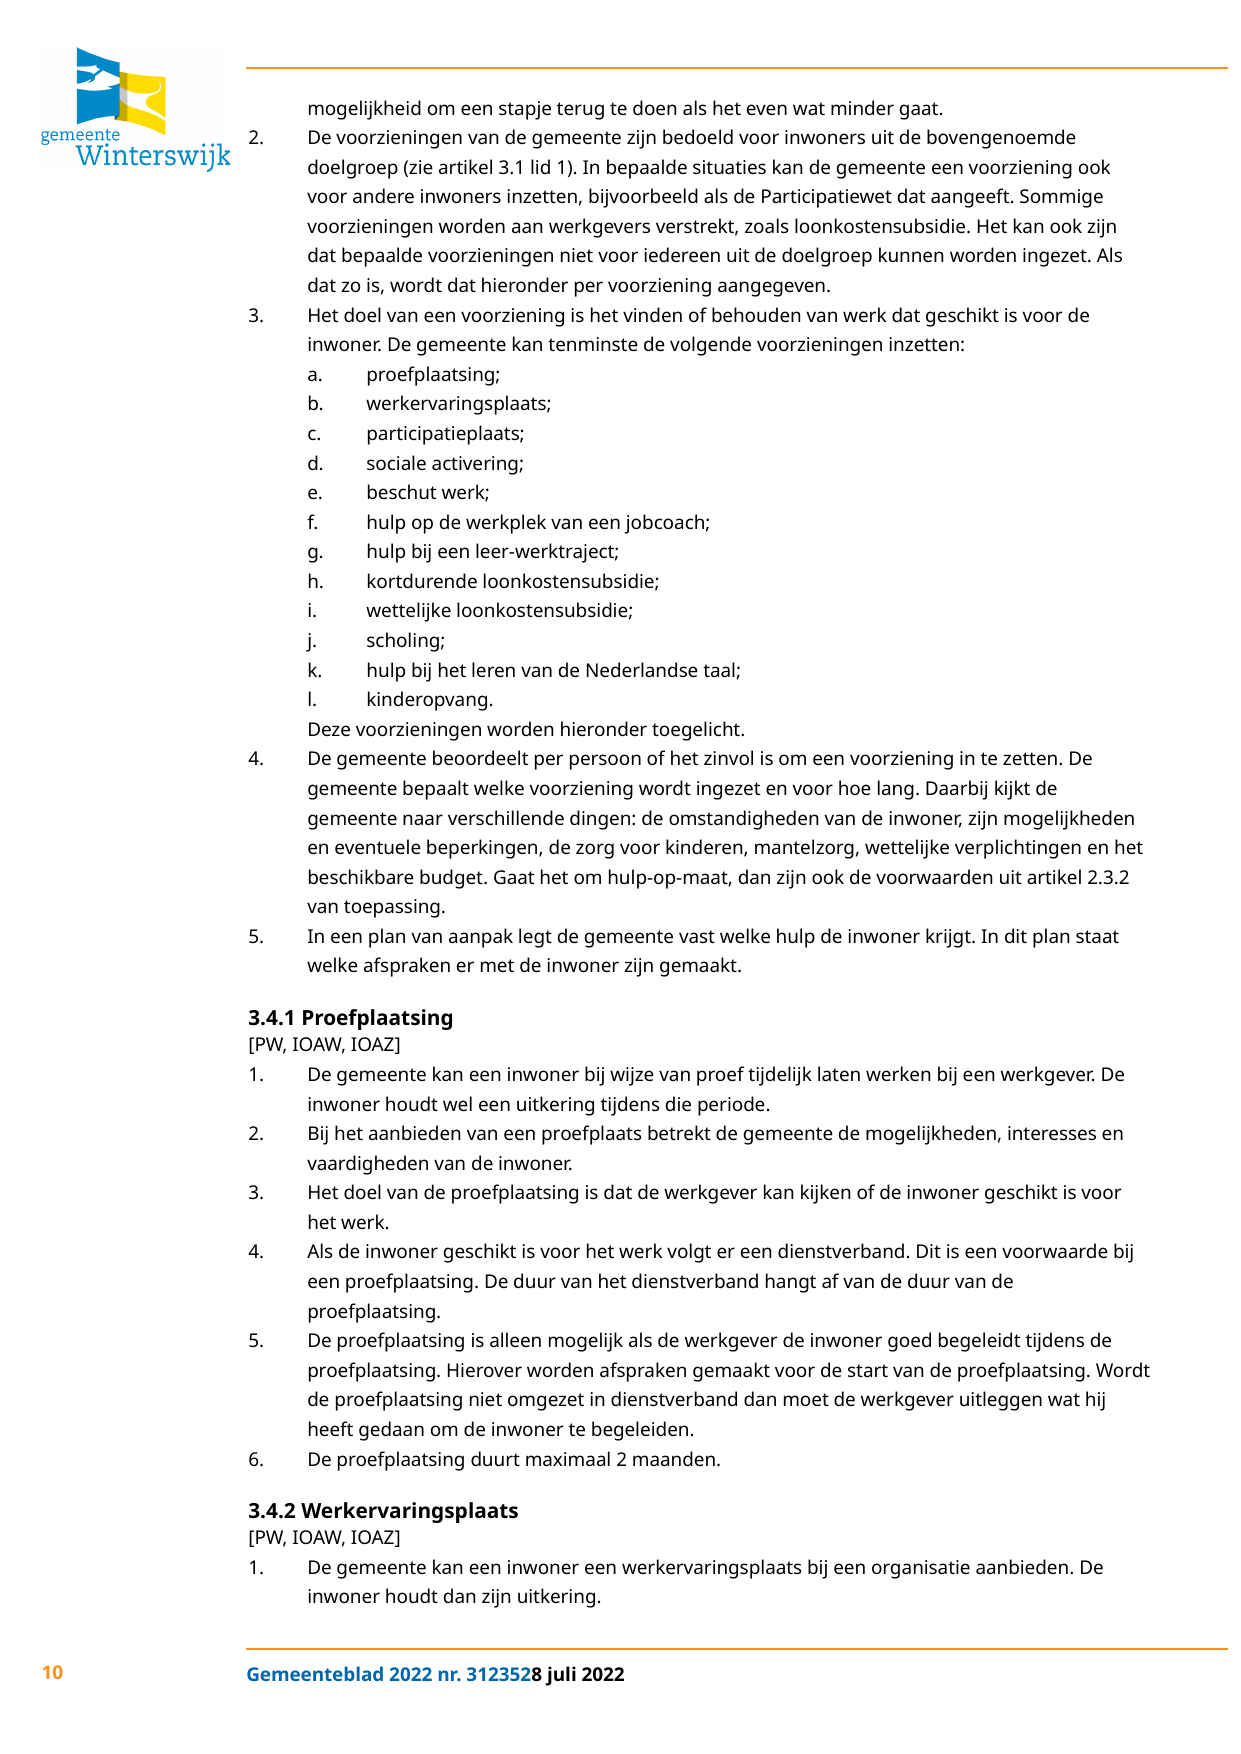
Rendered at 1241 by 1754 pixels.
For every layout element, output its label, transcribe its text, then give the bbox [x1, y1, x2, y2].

picture [225, 153, 231, 162]
list kortdurende loonkostensubsidie; [307, 568, 1152, 594]
list wettelijke loonkostensubsidie; [307, 598, 1152, 623]
text [PW, IOAW, IOAZ] [248, 1032, 1152, 1057]
list kinderopvang. [307, 686, 1152, 712]
list beschut werk; [307, 479, 1152, 505]
list In een plan van aanpak legt de gemeente vast welke hulp de inwoner krijgt. In dit plan staat welke afspraken er met de inwoner zijn gemaakt. [248, 923, 1152, 978]
list scholing; [307, 627, 1152, 653]
list Als de inwoner geschikt is voor het werk volgt er een dienstverband. Dit is een voorwaarde bij een proefplaatsing. De duur van het dienstverband hangt af van de duur van de proefplaatsing. [248, 1239, 1152, 1323]
list De gemeente beoordeelt per persoon of het zinvol is om een voorziening in te zetten. De gemeente bepaalt welke voorziening wordt ingezet en voor hoe lang. Daarbij kijkt de gemeente naar verschillende dingen: de omstandigheden van de inwoner, zijn mogelijkheden en eventuele beperkingen, de zorg voor kinderen, mantelzorg, wettelijke verplichtingen en het beschikbare budget. Gaat het om hulp-op-maat, dan zijn ook de voorwaarden uit artikel 2.3.2 van toepassing. [248, 746, 1152, 919]
list De voorzieningen van de gemeente zijn bedoeld voor inwoners uit de bovengenoemde doelgroep (zie artikel 3.1 lid 1). In bepaalde situaties kan de gemeente een voorziening ook voor andere inwoners inzetten, bijvoorbeeld als de Participatiewet dat aangeeft. Sommige voorzieningen worden aan werkgevers verstrekt, zoals loonkostensubsidie. Het kan ook zijn dat bepaalde voorzieningen niet voor iedereen uit de doelgroep kunnen worden ingezet. Als dat zo is, wordt dat hieronder per voorziening aangegeven. [248, 124, 1152, 298]
list Deze voorzieningen worden hieronder toegelicht. [248, 716, 1152, 742]
list participatieplaats; [307, 420, 1152, 446]
list De proefplaatsing is alleen mogelijk als de werkgever de inwoner goed begeleidt tijdens de proefplaatsing. Hierover worden afspraken gemaakt voor de start van de proefplaatsing. Wordt de proefplaatsing niet omgezet in dienstverband dan moet de werkgever uitleggen wat hij heeft gedaan om de inwoner te begeleiden. [248, 1327, 1152, 1442]
list De gemeente kan een inwoner bij wijze van proef tijdelijk laten werken bij een werkgever. De inwoner houdt wel een uitkering tijdens die periode. [248, 1061, 1152, 1116]
list Het doel van een voorziening is het vinden of behouden van werk dat geschikt is voor de inwoner. De gemeente kan tenminste de volgende voorzieningen inzetten: [248, 302, 1152, 357]
text [PW, IOAW, IOAZ] [248, 1524, 1152, 1550]
list hulp bij een leer-werktraject; [307, 538, 1152, 564]
text 3.4.2 Werkervaringsplaats [248, 1496, 1152, 1524]
list Het doel van de proefplaatsing is dat de werkgever kan kijken of de inwoner geschikt is voor het werk. [248, 1179, 1152, 1235]
list hulp op de werkplek van een jobcoach; [307, 509, 1152, 535]
text 3.4.1 Proefplaatsing [248, 1003, 1152, 1032]
list mogelijkheid om een stapje terug te doen als het even wat minder gaat. [248, 95, 1152, 121]
list De gemeente kan een inwoner een werkervaringsplaats bij een organisatie aanbieden. De inwoner houdt dan zijn uitkering. [248, 1554, 1152, 1609]
list De proefplaatsing duurt maximaal 2 maanden. [248, 1446, 1152, 1471]
list hulp bij het leren van de Nederlandse taal; [307, 657, 1152, 683]
list Bij het aanbieden van een proefplaats betrekt de gemeente de mogelijkheden, interesses en vaardigheden van de inwoner. [248, 1120, 1152, 1176]
list sociale activering; [307, 450, 1152, 476]
list proefplaatsing; [307, 361, 1152, 387]
picture [41, 47, 231, 172]
list werkervaringsplaats; [307, 391, 1152, 416]
